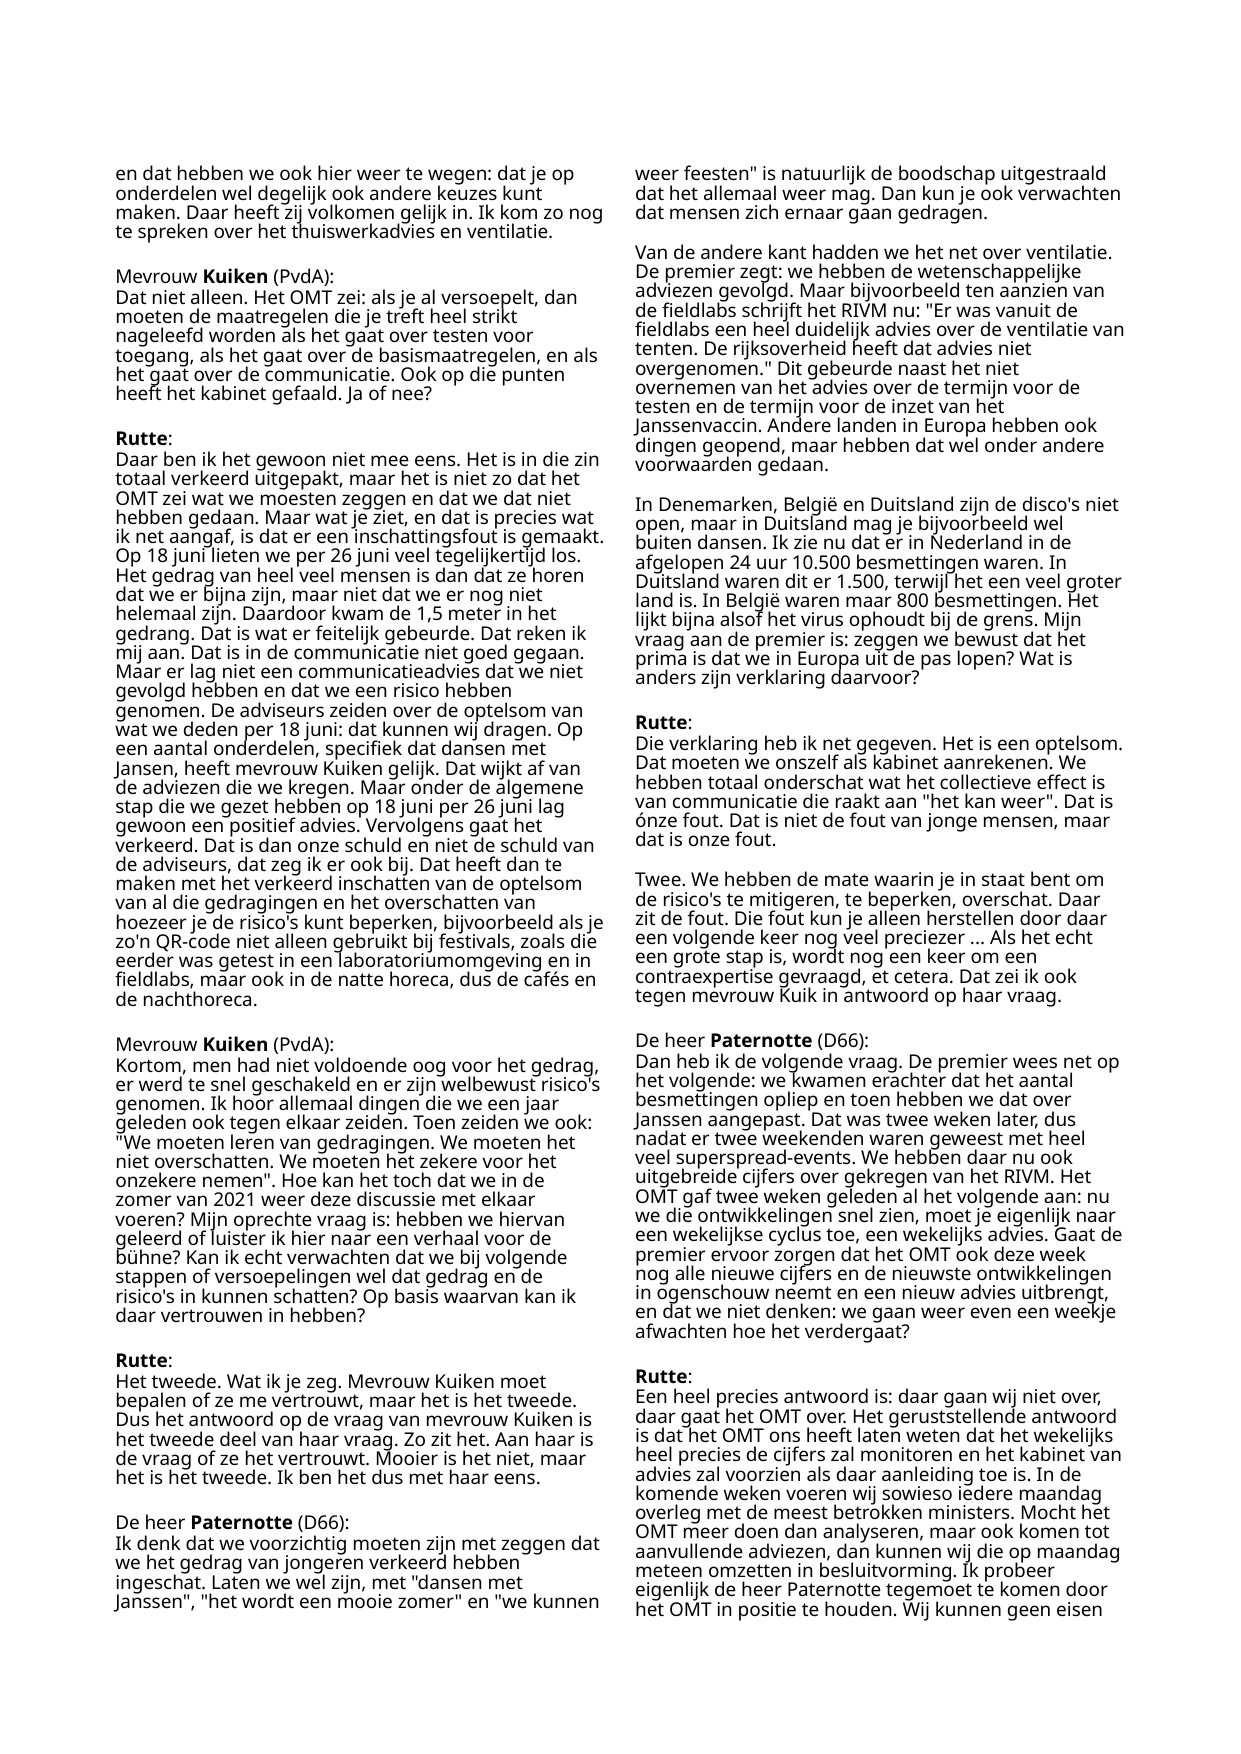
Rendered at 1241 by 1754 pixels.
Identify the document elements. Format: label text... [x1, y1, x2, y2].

text Rutte: [635, 709, 1125, 735]
text Een heel precies antwoord is: daar gaan wij niet over, daar gaat het OMT over. Het geruststellende antwoord is dat het OMT ons heeft laten weten dat het wekelijks heel precies de cijfers zal monitoren en het kabinet van advies zal voorzien als daar aanleiding toe is. In de komende weken voeren wij sowieso iedere maandag overleg met de meest betrokken ministers. Mocht het OMT meer doen dan analyseren, maar ook komen tot aanvullende adviezen, dan kunnen wij die op maandag meteen omzetten in besluitvorming. Ik probeer eigenlijk de heer Paternotte tegemoet te komen door het OMT in positie te houden. Wij kunnen geen eisen [635, 1388, 1125, 1620]
text In Denemarken, België en Duitsland zijn de disco's niet open, maar in Duitsland mag je bijvoorbeeld wel buiten dansen. Ik zie nu dat er in Nederland in de afgelopen 24 uur 10.500 besmettingen waren. In Duitsland waren dit er 1.500, terwijl het een veel groter land is. In België waren maar 800 besmettingen. Het lijkt bijna alsof het virus ophoudt bij de grens. Mijn vraag aan de premier is: zeggen we bewust dat het prima is dat we in Europa uit de pas lopen? Wat is anders zijn verklaring daarvoor? [635, 496, 1125, 688]
text weer feesten" is natuurlijk de boodschap uitgestraald dat het allemaal weer mag. Dan kun je ook verwachten dat mensen zich ernaar gaan gedragen. [635, 165, 1125, 223]
text Mevrouw Kuiken (PvdA): [115, 1031, 605, 1057]
text Dan heb ik de volgende vraag. De premier wees net op het volgende: we kwamen erachter dat het aantal besmettingen opliep en toen hebben we dat over Janssen aangepast. Dat was twee weken later, dus nadat er twee weekenden waren geweest met heel veel superspread-events. We hebben daar nu ook uitgebreide cijfers over gekregen van het RIVM. Het OMT gaf twee weken geleden al het volgende aan: nu we die ontwikkelingen snel zien, moet je eigenlijk naar een wekelijkse cyclus toe, een wekelijks advies. Gaat de premier ervoor zorgen dat het OMT ook deze week nog alle nieuwe cijfers en de nieuwste ontwikkelingen in ogenschouw neemt en een nieuw advies uitbrengt, en dat we niet denken: we gaan weer even een weekje afwachten hoe het verdergaat? [635, 1053, 1125, 1342]
text Twee. We hebben de mate waarin je in staat bent om de risico's te mitigeren, te beperken, overschat. Daar zit de fout. Die fout kun je alleen herstellen door daar een volgende keer nog veel preciezer ... Als het echt een grote stap is, wordt nog een keer om een contraexpertise gevraagd, et cetera. Dat zei ik ook tegen mevrouw Kuik in antwoord op haar vraag. [635, 871, 1125, 1006]
text Het tweede. Wat ik je zeg. Mevrouw Kuiken moet bepalen of ze me vertrouwt, maar het is het tweede. Dus het antwoord op de vraag van mevrouw Kuiken is het tweede deel van haar vraag. Zo zit het. Aan haar is de vraag of ze het vertrouwt. Mooier is het niet, maar het is het tweede. Ik ben het dus met haar eens. [115, 1373, 605, 1488]
text Dat niet alleen. Het OMT zei: als je al versoepelt, dan moeten de maatregelen die je treft heel strikt nageleefd worden als het gaat over testen voor toegang, als het gaat over de basismaatregelen, en als het gaat over de communicatie. Ook op die punten heeft het kabinet gefaald. Ja of nee? [115, 289, 605, 404]
text Kortom, men had niet voldoende oog voor het gedrag, er werd te snel geschakeld en er zijn welbewust risico's genomen. Ik hoor allemaal dingen die we een jaar geleden ook tegen elkaar zeiden. Toen zeiden we ook: "We moeten leren van gedragingen. We moeten het niet overschatten. We moeten het zekere voor het onzekere nemen". Hoe kan het toch dat we in de zomer van 2021 weer deze discussie met elkaar voeren? Mijn oprechte vraag is: hebben we hiervan geleerd of luister ik hier naar een verhaal voor de bühne? Kan ik echt verwachten dat we bij volgende stappen of versoepelingen wel dat gedrag en de risico's in kunnen schatten? Op basis waarvan kan ik daar vertrouwen in hebben? [115, 1057, 605, 1326]
text Ik denk dat we voorzichtig moeten zijn met zeggen dat we het gedrag van jongeren verkeerd hebben ingeschat. Laten we wel zijn, met "dansen met Janssen", "het wordt een mooie zomer" en "we kunnen [115, 1535, 605, 1612]
text Rutte: [115, 1347, 605, 1373]
text De heer Paternotte (D66): [635, 1027, 1125, 1053]
text Mevrouw Kuiken (PvdA): [115, 263, 605, 289]
text Van de andere kant hadden we het net over ventilatie. De premier zegt: we hebben de wetenschappelijke adviezen gevolgd. Maar bijvoorbeeld ten aanzien van de fieldlabs schrijft het RIVM nu: "Er was vanuit de fieldlabs een heel duidelijk advies over de ventilatie van tenten. De rijksoverheid heeft dat advies niet overgenomen." Dit gebeurde naast het niet overnemen van het advies over de termijn voor de testen en de termijn voor de inzet van het Janssenvaccin. Andere landen in Europa hebben ook dingen geopend, maar hebben dat wel onder andere voorwaarden gedaan. [635, 244, 1125, 475]
text en dat hebben we ook hier weer te wegen: dat je op onderdelen wel degelijk ook andere keuzes kunt maken. Daar heeft zij volkomen gelijk in. Ik kom zo nog te spreken over het thuiswerkadvies en ventilatie. [115, 165, 605, 242]
text Die verklaring heb ik net gegeven. Het is een optelsom. Dat moeten we onszelf als kabinet aanrekenen. We hebben totaal onderschat wat het collectieve effect is van communicatie die raakt aan "het kan weer". Dat is ónze fout. Dat is niet de fout van jonge mensen, maar dat is onze fout. [635, 735, 1125, 851]
text De heer Paternotte (D66): [115, 1509, 605, 1535]
text Rutte: [635, 1363, 1125, 1388]
text Rutte: [115, 425, 605, 451]
text Daar ben ik het gewoon niet mee eens. Het is in die zin totaal verkeerd uitgepakt, maar het is niet zo dat het OMT zei wat we moesten zeggen en dat we dat niet hebben gedaan. Maar wat je ziet, en dat is precies wat ik net aangaf, is dat er een inschattingsfout is gemaakt. Op 18 juni lieten we per 26 juni veel tegelijkertijd los. Het gedrag van heel veel mensen is dan dat ze horen dat we er bijna zijn, maar niet dat we er nog niet helemaal zijn. Daardoor kwam de 1,5 meter in het gedrang. Dat is wat er feitelijk gebeurde. Dat reken ik mij aan. Dat is in de communicatie niet goed gegaan. Maar er lag niet een communicatieadvies dat we niet gevolgd hebben en dat we een risico hebben genomen. De adviseurs zeiden over de optelsom van wat we deden per 18 juni: dat kunnen wij dragen. Op een aantal onderdelen, specifiek dat dansen met Jansen, heeft mevrouw Kuiken gelijk. Dat wijkt af van de adviezen die we kregen. Maar onder de algemene stap die we gezet hebben op 18 juni per 26 juni lag gewoon een positief advies. Vervolgens gaat het verkeerd. Dat is dan onze schuld en niet de schuld van de adviseurs, dat zeg ik er ook bij. Dat heeft dan te maken met het verkeerd inschatten van de optelsom van al die gedragingen en het overschatten van hoezeer je de risico's kunt beperken, bijvoorbeeld als je zo'n QR-code niet alleen gebruikt bij festivals, zoals die eerder was getest in een laboratoriumomgeving en in fieldlabs, maar ook in de natte horeca, dus de cafés en de nachthoreca. [115, 451, 605, 1010]
